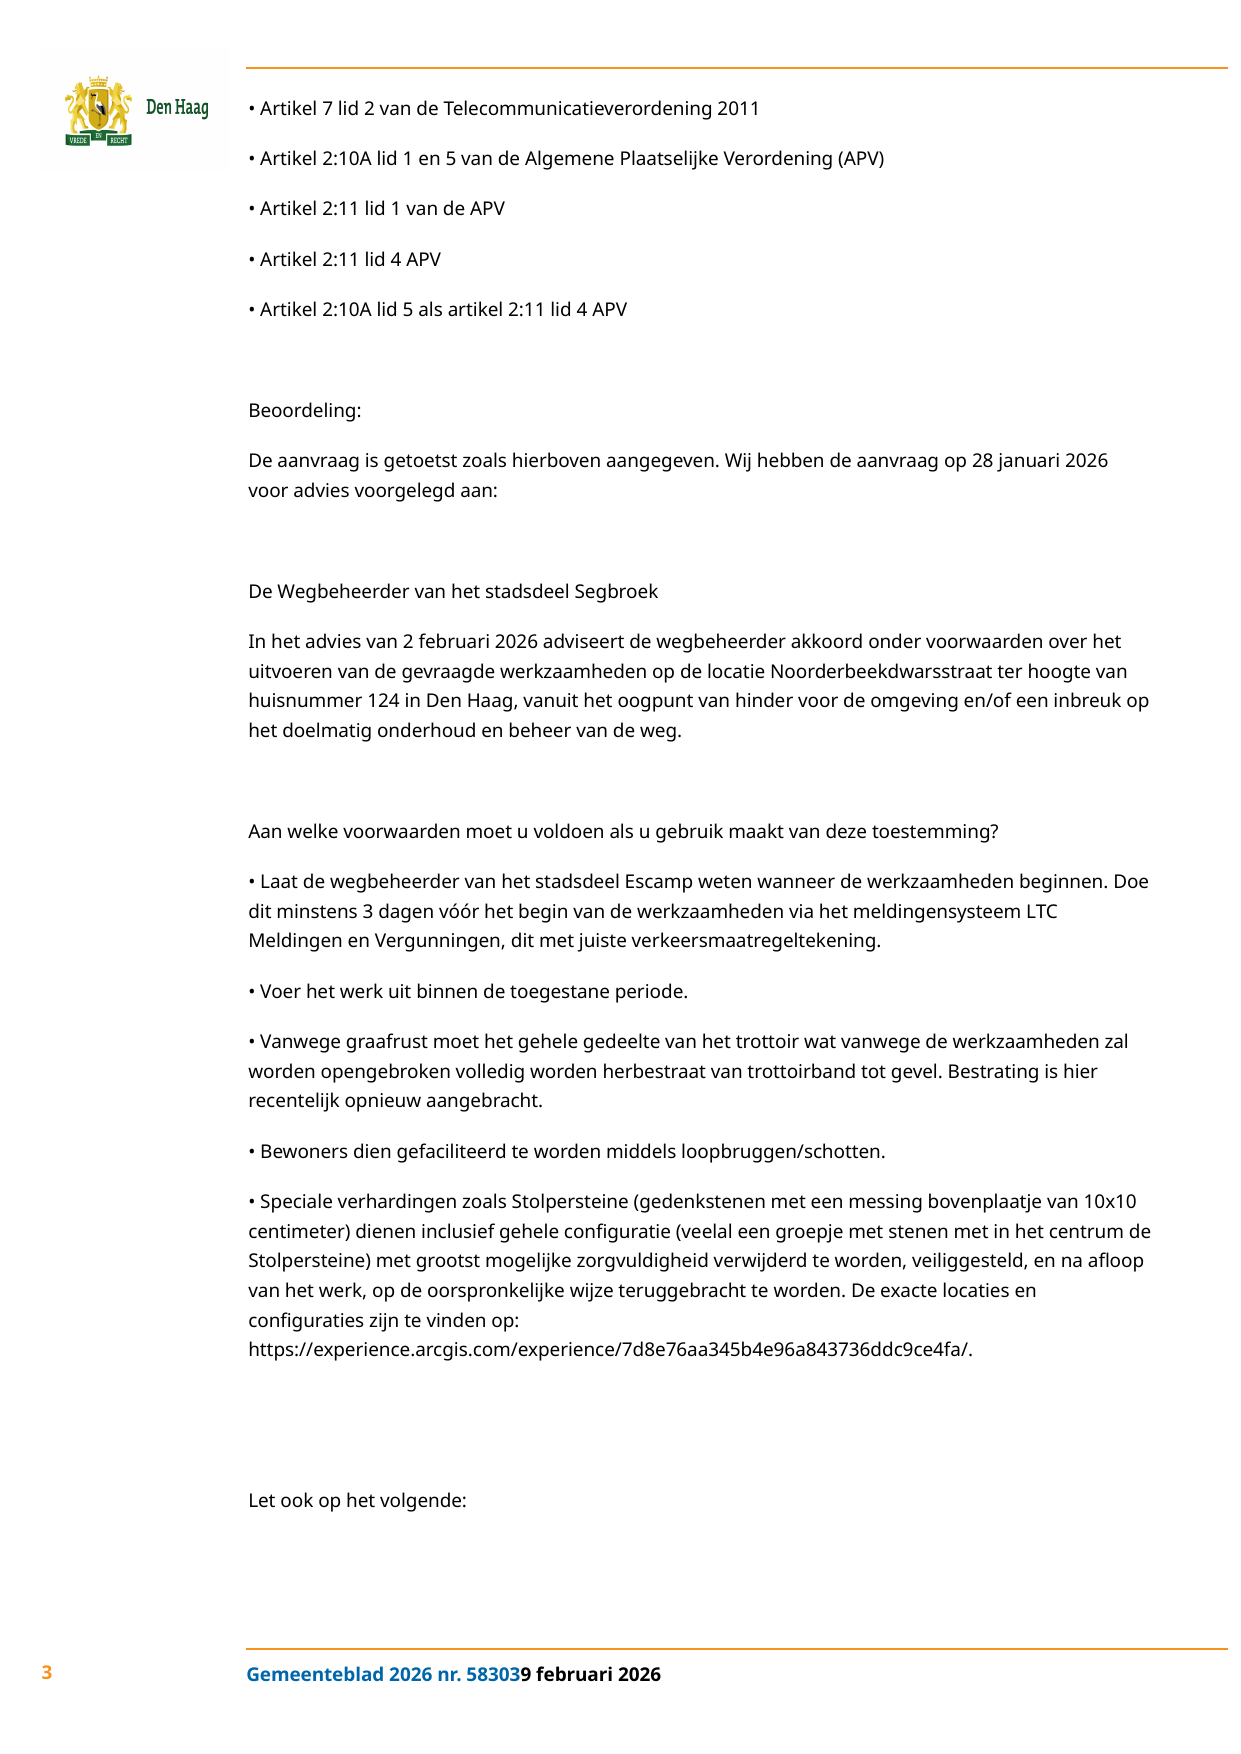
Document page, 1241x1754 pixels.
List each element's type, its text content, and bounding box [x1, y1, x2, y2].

picture [41, 47, 231, 172]
text • Speciale verhardingen zoals Stolpersteine (gedenkstenen met een messing bovenplaatje van 10x10 centimeter) dienen inclusief gehele configuratie (veelal een groepje met stenen met in het centrum de Stolpersteine) met grootst mogelijke zorgvuldigheid verwijderd te worden, veiliggesteld, en na afloop van het werk, op de oorspronkelijke wijze teruggebracht te worden. De exacte locaties en configuraties zijn te vinden op: https://experience.arcgis.com/experience/7d8e76aa345b4e96a843736ddc9ce4fa/. [248, 1188, 1152, 1362]
text De aanvraag is getoetst zoals hierboven aangegeven. Wij hebben de aanvraag op 28 januari 2026 voor advies voorgelegd aan: [248, 448, 1152, 503]
text • Laat de wegbeheerder van het stadsdeel Escamp weten wanneer de werkzaamheden beginnen. Doe dit minstens 3 dagen vóór het begin van de werkzaamheden via het meldingensysteem LTC Meldingen en Vergunningen, dit met juiste verkeersmaatregeltekening. [248, 868, 1152, 953]
text • Artikel 7 lid 2 van de Telecommunicatieverordening 2011 [248, 95, 1152, 121]
text Aan welke voorwaarden moet u voldoen als u gebruik maakt van deze toestemming? [248, 818, 1152, 844]
text Beoordeling: [248, 397, 1152, 423]
text De Wegbeheerder van het stadsdeel Segbroek [248, 578, 1152, 604]
text • Artikel 2:11 lid 1 van de APV [248, 196, 1152, 221]
text • Artikel 2:10A lid 1 en 5 van de Algemene Plaatselijke Verordening (APV) [248, 145, 1152, 171]
text Let ook op het volgende: [248, 1488, 1152, 1513]
text • Artikel 2:11 lid 4 APV [248, 246, 1152, 272]
text • Voer het werk uit binnen de toegestane periode. [248, 978, 1152, 1004]
text In het advies van 2 februari 2026 adviseert de wegbeheerder akkoord onder voorwaarden over het uitvoeren van de gevraagde werkzaamheden op de locatie Noorderbeekdwarsstraat ter hoogte van huisnummer 124 in Den Haag, vanuit het oogpunt van hinder voor de omgeving en/of een inbreuk op het doelmatig onderhoud en beheer van de weg. [248, 628, 1152, 743]
text • Bewoners dien gefaciliteerd te worden middels loopbruggen/schotten. [248, 1138, 1152, 1164]
text • Artikel 2:10A lid 5 als artikel 2:11 lid 4 APV [248, 296, 1152, 322]
text • Vanwege graafrust moet het gehele gedeelte van het trottoir wat vanwege de werkzaamheden zal worden opengebroken volledig worden herbestraat van trottoirband tot gevel. Bestrating is hier recentelijk opnieuw aangebracht. [248, 1028, 1152, 1113]
